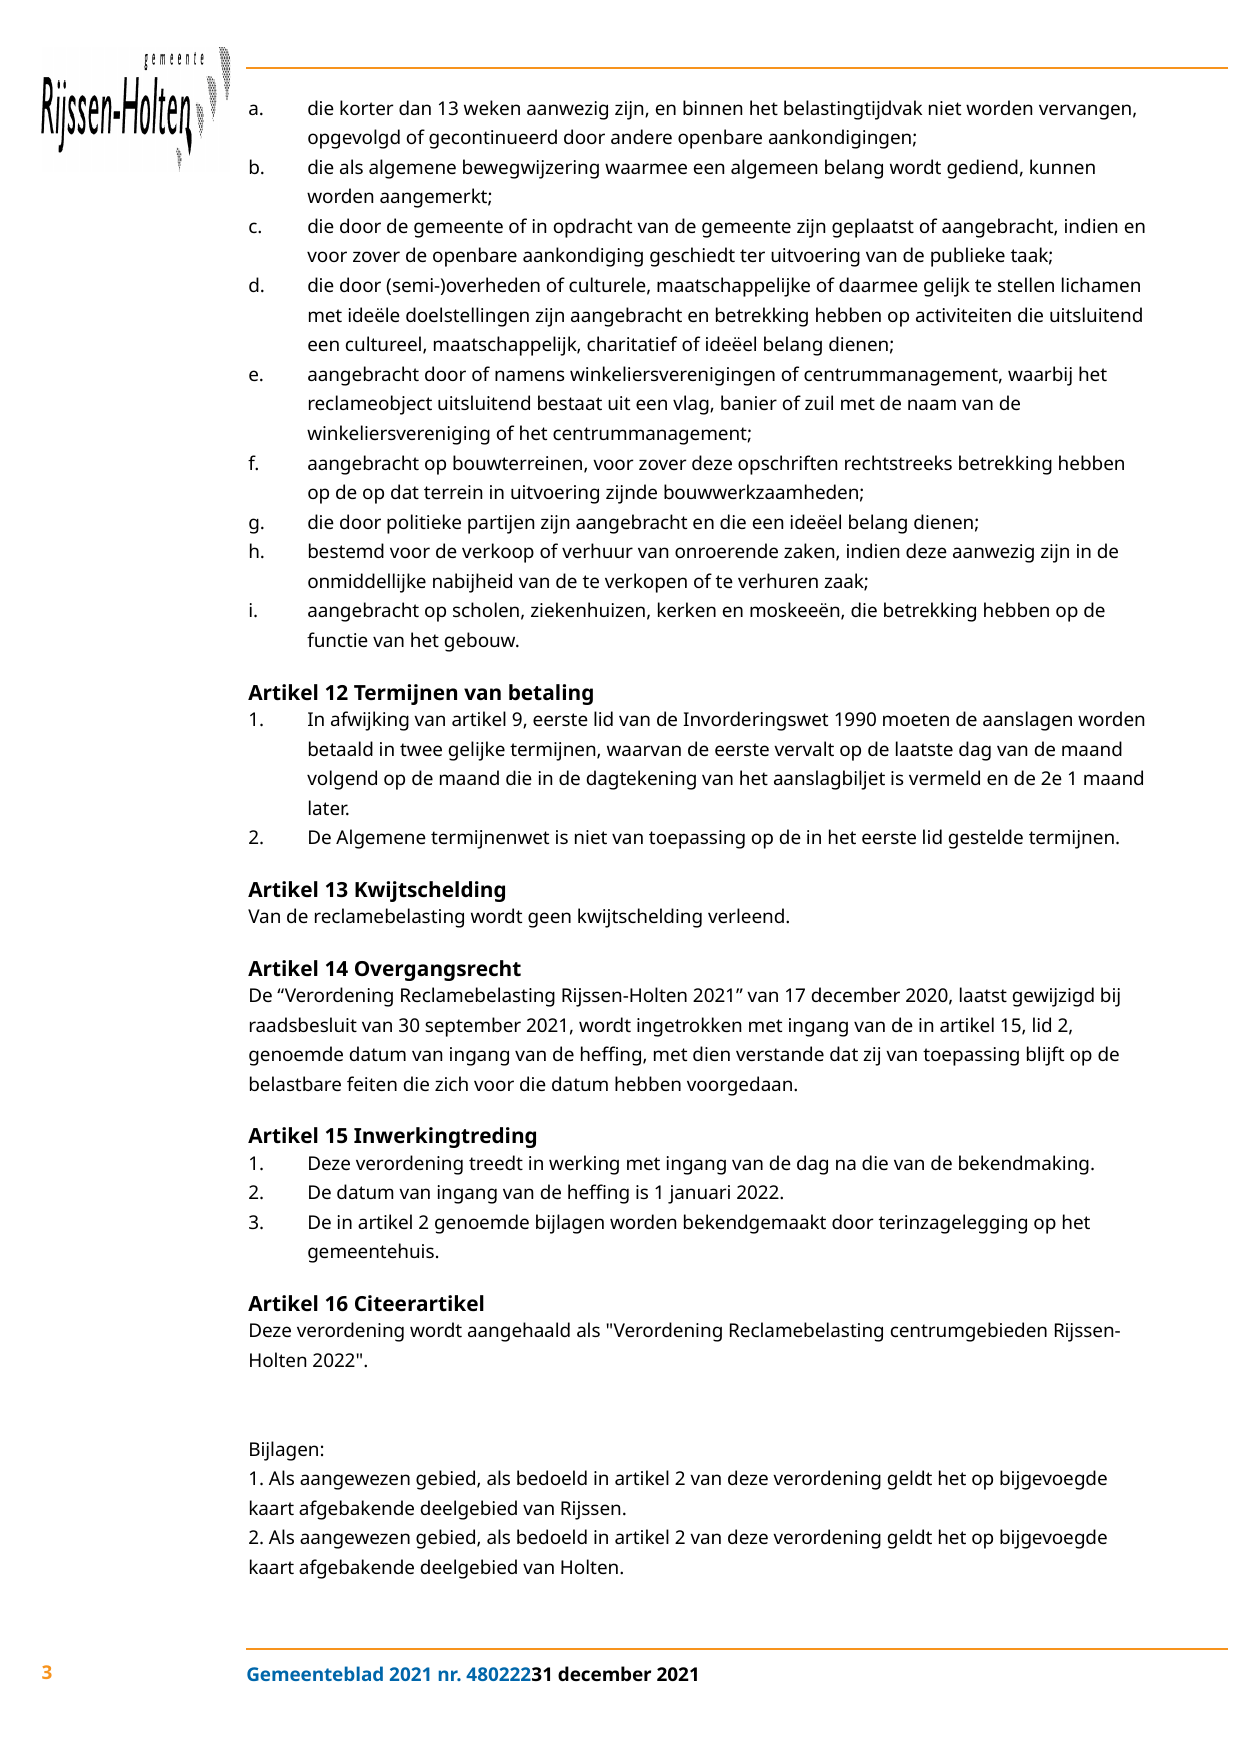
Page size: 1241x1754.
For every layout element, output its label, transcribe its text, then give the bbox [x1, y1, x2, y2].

text Van de reclamebelasting wordt geen kwijtschelding verleend. [248, 903, 1152, 929]
list In afwijking van artikel 9, eerste lid van de Invorderingswet 1990 moeten de aanslagen worden betaald in twee gelijke termijnen, waarvan de eerste vervalt op de laatste dag van de maand volgend op de maand die in de dagtekening van het aanslagbiljet is vermeld en de 2e 1 maand later. [248, 706, 1152, 821]
list die door politieke partijen zijn aangebracht en die een ideëel belang dienen; [248, 509, 1152, 535]
text 1. Als aangewezen gebied, als bedoeld in artikel 2 van deze verordening geldt het op bijgevoegde kaart afgebakende deelgebied van Rijssen. [248, 1465, 1152, 1521]
list bestemd voor de verkoop of verhuur van onroerende zaken, indien deze aanwezig zijn in de onmiddellijke nabijheid van de te verkopen of te verhuren zaak; [248, 538, 1152, 594]
list aangebracht op bouwterreinen, voor zover deze opschriften rechtstreeks betrekking hebben op de op dat terrein in uitvoering zijnde bouwwerkzaamheden; [248, 450, 1152, 505]
text Artikel 13 Kwijtschelding [248, 875, 1152, 903]
text Artikel 14 Overgangsrecht [248, 954, 1152, 982]
text De “Verordening Reclamebelasting Rijssen-Holten 2021” van 17 december 2020, laatst gewijzigd bij raadsbesluit van 30 september 2021, wordt ingetrokken met ingang van de in artikel 15, lid 2, genoemde datum van ingang van de heffing, met dien verstande dat zij van toepassing blijft op de belastbare feiten die zich voor die datum hebben voorgedaan. [248, 982, 1152, 1097]
list die korter dan 13 weken aanwezig zijn, en binnen het belastingtijdvak niet worden vervangen, opgevolgd of gecontinueerd door andere openbare aankondigingen; [248, 95, 1152, 150]
list die als algemene bewegwijzering waarmee een algemeen belang wordt gediend, kunnen worden aangemerkt; [248, 154, 1152, 209]
list aangebracht door of namens winkeliersverenigingen of centrummanagement, waarbij het reclameobject uitsluitend bestaat uit een vlag, banier of zuil met de naam van de winkeliersvereniging of het centrummanagement; [248, 361, 1152, 446]
list die door de gemeente of in opdracht van de gemeente zijn geplaatst of aangebracht, indien en voor zover de openbare aankondiging geschiedt ter uitvoering van de publieke taak; [248, 213, 1152, 268]
text Artikel 12 Termijnen van betaling [248, 678, 1152, 706]
list De Algemene termijnenwet is niet van toepassing op de in het eerste lid gestelde termijnen. [248, 824, 1152, 850]
text Artikel 15 Inwerkingtreding [248, 1121, 1152, 1150]
list De in artikel 2 genoemde bijlagen worden bekendgemaakt door terinzagelegging op het gemeentehuis. [248, 1209, 1152, 1264]
text Deze verordening wordt aangehaald als "Verordening Reclamebelasting centrumgebieden Rijssen-Holten 2022". [248, 1317, 1152, 1373]
text Bijlagen: [248, 1436, 1152, 1461]
text 2. Als aangewezen gebied, als bedoeld in artikel 2 van deze verordening geldt het op bijgevoegde kaart afgebakende deelgebied van Holten. [248, 1524, 1152, 1580]
list Deze verordening treedt in werking met ingang van de dag na die van de bekendmaking. [248, 1150, 1152, 1176]
list die door (semi-)overheden of culturele, maatschappelijke of daarmee gelijk te stellen lichamen met ideële doelstellingen zijn aangebracht en betrekking hebben op activiteiten die uitsluitend een cultureel, maatschappelijk, charitatief of ideëel belang dienen; [248, 272, 1152, 357]
list De datum van ingang van de heffing is 1 januari 2022. [248, 1179, 1152, 1205]
list aangebracht op scholen, ziekenhuizen, kerken en moskeeën, die betrekking hebben op de functie van het gebouw. [248, 598, 1152, 653]
picture [41, 47, 231, 172]
text Artikel 16 Citeerartikel [248, 1289, 1152, 1317]
